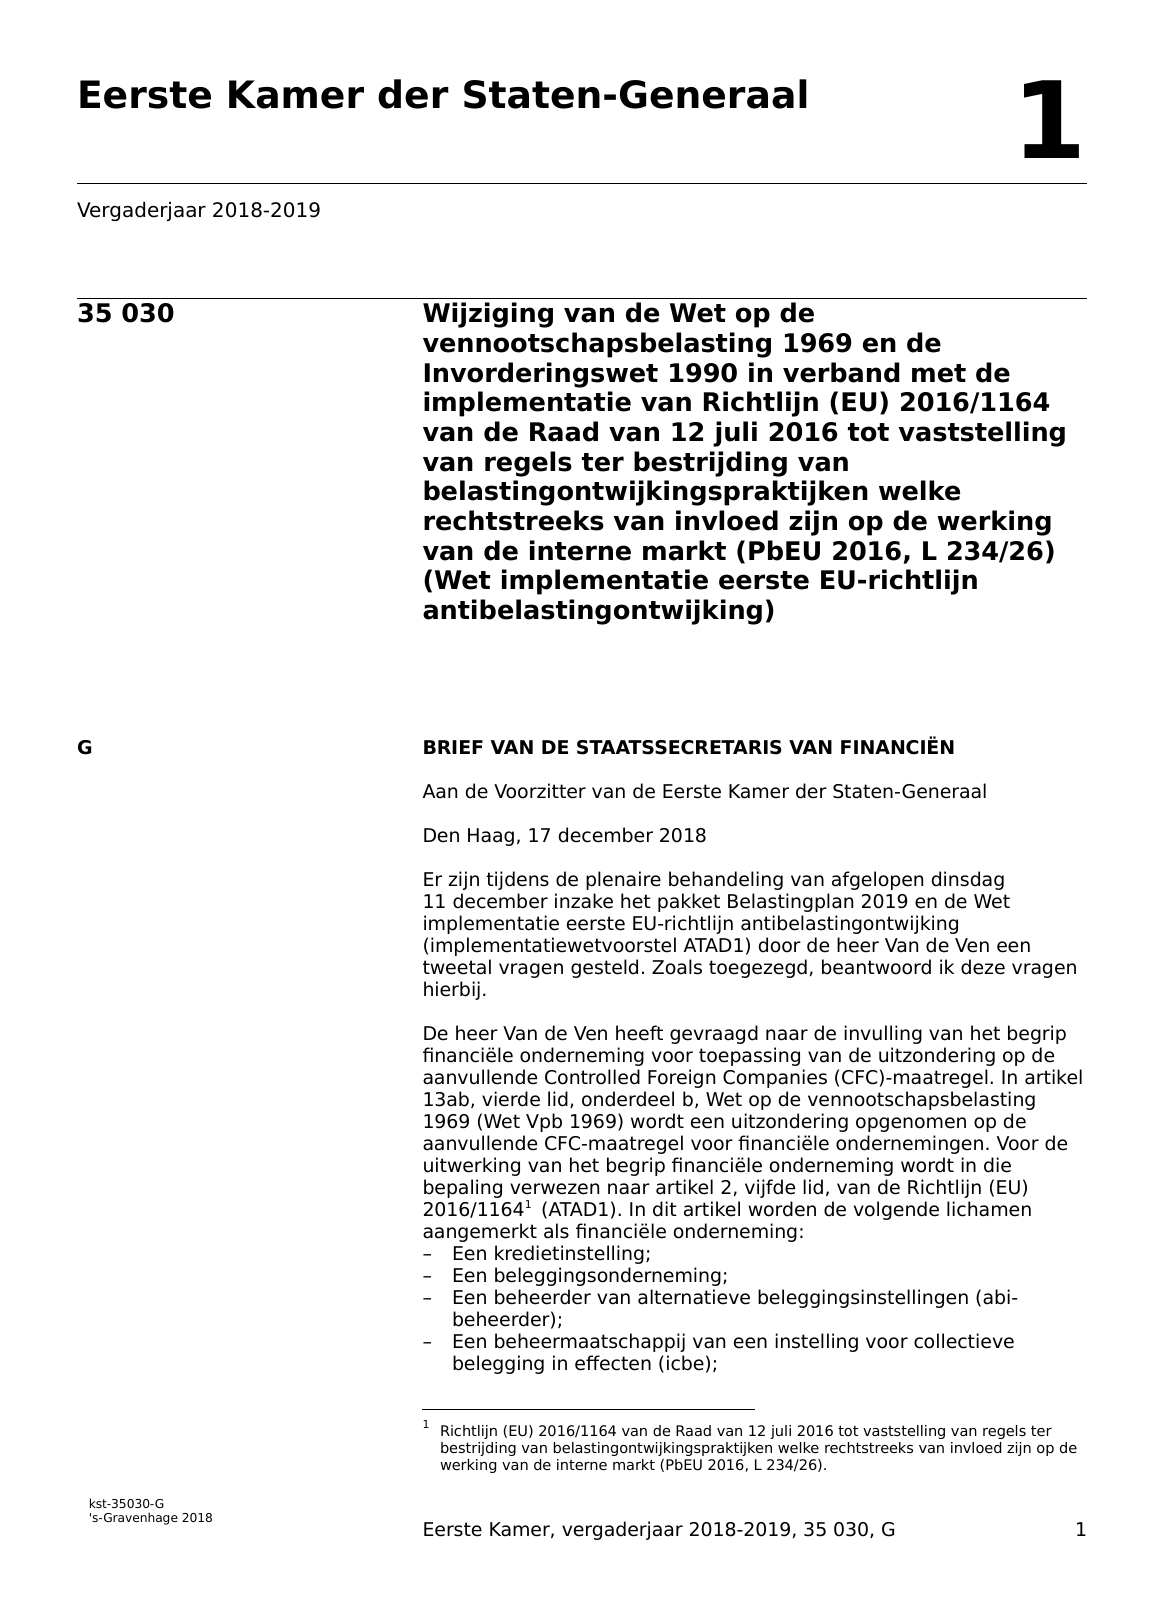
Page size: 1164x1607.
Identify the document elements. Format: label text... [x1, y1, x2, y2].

text kst-35030-G [88, 1497, 323, 1511]
text Richtlijn (EU) 2016/1164 van de Raad van 12 juli 2016 tot vaststelling van regels ter bestrijding van belastingontwijkingspraktijken welke rechtstreeks van invloed zijn op de werking van de interne markt (PbEU 2016, L 234/26). [422, 1418, 1087, 1474]
text – Een beleggingsonderneming; [422, 1265, 1087, 1287]
text – Een beheermaatschappij van een instelling voor collectieve belegging in effecten (icbe); [422, 1331, 1087, 1375]
text – Een kredietinstelling; [422, 1243, 1087, 1265]
subtitle G BRIEF VAN DE STAATSSECRETARIS VAN FINANCIËN [77, 737, 1087, 758]
table_header Eerste Kamer der Staten-Generaal [77, 59, 886, 183]
table_header 1 [886, 59, 1087, 183]
text Aan de Voorzitter van de Eerste Kamer der Staten-Generaal [422, 781, 1087, 803]
text – Een beheerder van alternatieve beleggingsinstellingen (abi-beheerder); [422, 1287, 1087, 1331]
text Den Haag, 17 december 2018 [422, 825, 1087, 847]
subtitle 35 030 Wijziging van de Wet op de vennootschapsbelasting 1969 en de Invorderingswet 1990 in verband met de implementatie van Richtlijn (EU) 2016/1164 van de Raad van 12 juli 2016 tot vaststelling van regels ter bestrijding van belastingontwijkingspraktijken welke rechtstreeks van invloed zijn op de werking van de interne markt (PbEU 2016, L 234/26) (Wet implementatie eerste EU-richtlijn antibelastingontwijking) [77, 299, 1087, 626]
text Er zijn tijdens de plenaire behandeling van afgelopen dinsdag 11 december inzake het pakket Belastingplan 2019 en de Wet implementatie eerste EU-richtlijn antibelastingontwijking (implementatiewetvoorstel ATAD1) door de heer Van de Ven een tweetal vragen gesteld. Zoals toegezegd, beantwoord ik deze vragen hierbij. [422, 869, 1087, 1001]
text 's-Gravenhage 2018 [88, 1511, 323, 1525]
table_cell Vergaderjaar 2018-2019 [77, 184, 1087, 298]
text De heer Van de Ven heeft gevraagd naar de invulling van het begrip financiële onderneming voor toepassing van de uitzondering op de aanvullende Controlled Foreign Companies (CFC)-maatregel. In artikel 13ab, vierde lid, onderdeel b, Wet op de vennootschapsbelasting 1969 (Wet Vpb 1969) wordt een uitzondering opgenomen op de aanvullende CFC-maatregel voor financiële ondernemingen. Voor de uitwerking van het begrip financiële onderneming wordt in die bepaling verwezen naar artikel 2, vijfde lid, van de Richtlijn (EU) 2016/1164 (ATAD1). In dit artikel worden de volgende lichamen aangemerkt als financiële onderneming: [422, 1023, 1087, 1243]
